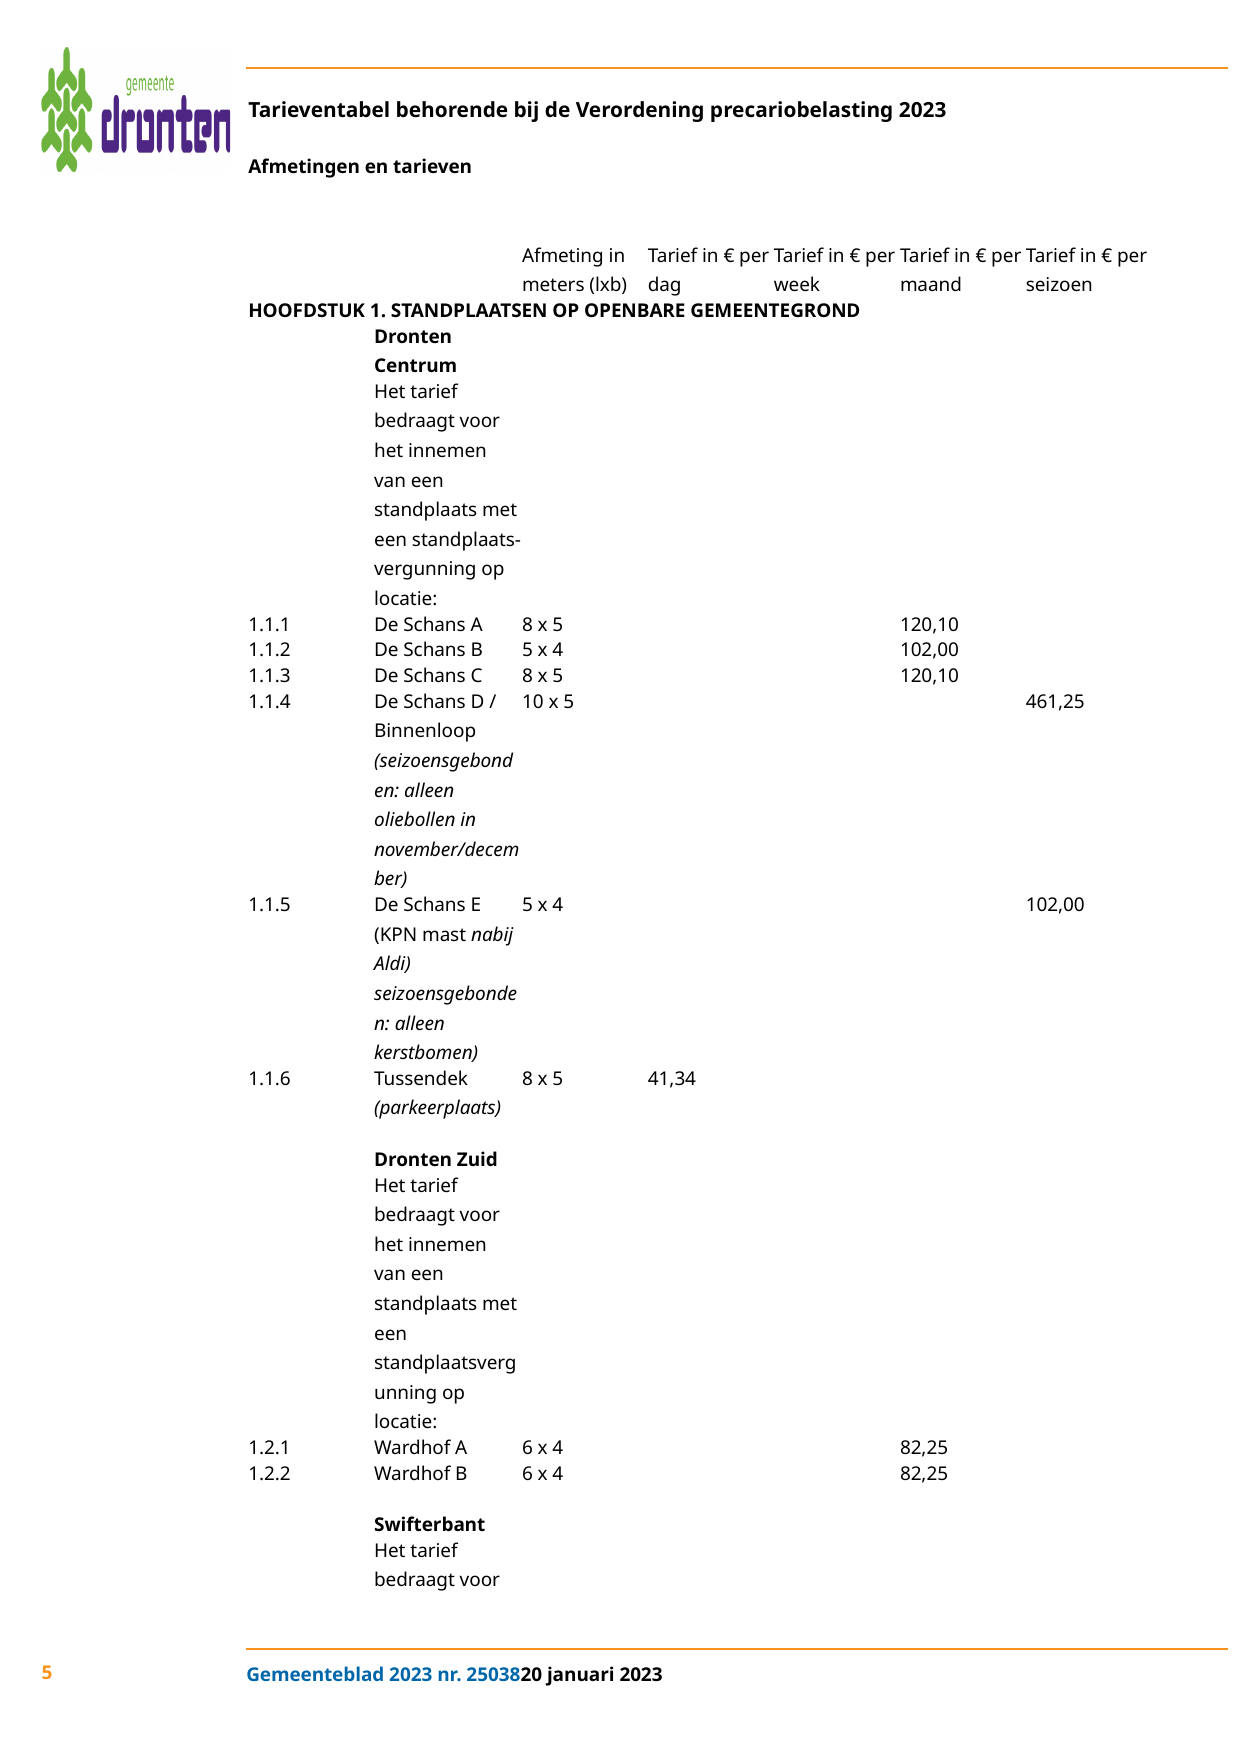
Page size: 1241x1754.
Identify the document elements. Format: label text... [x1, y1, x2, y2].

table_cell 1.1.5 [248, 891, 374, 1065]
table_cell [1026, 323, 1152, 378]
table_cell [774, 1460, 900, 1486]
table_cell [648, 1486, 774, 1511]
table_cell [248, 378, 374, 611]
table_cell [1026, 611, 1152, 637]
table_cell Tussendek (parkeerplaats) [374, 1065, 522, 1120]
table_cell [648, 1460, 774, 1486]
table_cell [374, 1486, 522, 1511]
table_cell [648, 891, 774, 1065]
table_cell De Schans C [374, 663, 522, 688]
table_cell [648, 323, 774, 378]
table_cell 41,34 [648, 1065, 774, 1120]
table_cell [774, 1537, 900, 1592]
table_cell [774, 1511, 900, 1537]
table_cell [774, 1146, 900, 1172]
table_cell 1.2.1 [248, 1434, 374, 1460]
table_cell Het tarief bedraagt voor het innemen van een standplaats met een standplaatsvergunning op locatie: [374, 1172, 522, 1434]
table_cell 5 x 4 [522, 891, 648, 1065]
table_cell [900, 1146, 1026, 1172]
table_cell [522, 1486, 648, 1511]
table_cell [522, 1146, 648, 1172]
table_cell [522, 323, 648, 378]
table_cell [648, 1511, 774, 1537]
table_cell [900, 1065, 1026, 1120]
table_cell [900, 891, 1026, 1065]
table_cell [1026, 1486, 1152, 1511]
table_cell [248, 323, 374, 378]
table_cell 8 x 5 [522, 611, 648, 637]
table_cell 6 x 4 [522, 1460, 648, 1486]
picture [41, 47, 231, 172]
table_cell [648, 611, 774, 637]
table_header Tarief in € per dag [648, 242, 774, 297]
table_cell [648, 1172, 774, 1434]
table_cell De Schans D / Binnenloop (seizoensgebonden: alleen oliebollen in november/december) [374, 688, 522, 891]
table_cell Dronten Centrum [374, 323, 522, 378]
table_cell [648, 1537, 774, 1592]
table_cell [774, 688, 900, 891]
table_cell De Schans A [374, 611, 522, 637]
table_cell De Schans E (KPN mast nabij Aldi) seizoensgebonden: alleen kerstbomen) [374, 891, 522, 1065]
table_cell [774, 611, 900, 637]
table_cell 10 x 5 [522, 688, 648, 891]
table_cell 82,25 [900, 1460, 1026, 1486]
table_cell [774, 637, 900, 662]
table_cell [774, 323, 900, 378]
table_cell 5 x 4 [522, 637, 648, 662]
table_cell [248, 1511, 374, 1537]
table_cell [774, 1172, 900, 1434]
table_cell 1.1.1 [248, 611, 374, 637]
table_cell De Schans B [374, 637, 522, 662]
table_cell [900, 1120, 1026, 1146]
table_cell [1026, 663, 1152, 688]
table_cell [774, 891, 900, 1065]
table_cell [900, 1511, 1026, 1537]
table_cell [1026, 1537, 1152, 1592]
table_cell [248, 1486, 374, 1511]
table_cell 82,25 [900, 1434, 1026, 1460]
table_cell [900, 378, 1026, 611]
table_cell [1026, 1146, 1152, 1172]
table_header Tarief in € per seizoen [1026, 242, 1152, 297]
table_cell [522, 378, 648, 611]
table_cell [900, 688, 1026, 891]
table_cell [1026, 1065, 1152, 1120]
table_cell [774, 378, 900, 611]
table_cell 1.2.2 [248, 1460, 374, 1486]
table_cell Het tarief bedraagt voor [374, 1537, 522, 1592]
table_cell 120,10 [900, 663, 1026, 688]
table_cell [374, 1120, 522, 1146]
table_cell [248, 1537, 374, 1592]
table_cell [648, 1434, 774, 1460]
table_cell [648, 637, 774, 662]
table_cell Wardhof B [374, 1460, 522, 1486]
table_cell [900, 1172, 1026, 1434]
table_cell [1026, 1434, 1152, 1460]
table_cell Wardhof A [374, 1434, 522, 1460]
table_header Afmeting in meters (lxb) [522, 242, 648, 297]
table_header Tarief in € per week [774, 242, 900, 297]
table_cell [648, 688, 774, 891]
table_cell [1026, 1460, 1152, 1486]
table_cell Swifterbant [374, 1511, 522, 1537]
table_cell 461,25 [1026, 688, 1152, 891]
table_cell [900, 1486, 1026, 1511]
table_cell [774, 1486, 900, 1511]
table_cell 1.1.3 [248, 663, 374, 688]
table_cell [1026, 1172, 1152, 1434]
table_cell [1026, 1511, 1152, 1537]
table_cell [648, 1120, 774, 1146]
table_cell 8 x 5 [522, 1065, 648, 1120]
table_cell 6 x 4 [522, 1434, 648, 1460]
table_cell 1.1.6 [248, 1065, 374, 1120]
table_cell 102,00 [1026, 891, 1152, 1065]
text Afmetingen en tarieven [248, 153, 1152, 179]
table_cell [1026, 378, 1152, 611]
table_cell [248, 1146, 374, 1172]
table_cell [774, 1120, 900, 1146]
table_cell [774, 663, 900, 688]
table_cell [774, 1434, 900, 1460]
text Tarieventabel behorende bij de Verordening precariobelasting 2023 [248, 95, 1152, 123]
table_cell [1026, 1120, 1152, 1146]
table_cell [248, 1172, 374, 1434]
table_cell [1026, 637, 1152, 662]
table_cell [522, 1172, 648, 1434]
table_header [374, 242, 522, 297]
table_cell [648, 663, 774, 688]
table_cell [648, 1146, 774, 1172]
table_cell [522, 1511, 648, 1537]
table_cell [900, 1537, 1026, 1592]
table_cell 1.1.4 [248, 688, 374, 891]
table_cell [248, 1120, 374, 1146]
table_cell Het tarief bedraagt voor het innemen van een standplaats met een standplaats-vergunning op locatie: [374, 378, 522, 611]
table_cell 8 x 5 [522, 663, 648, 688]
table_header [248, 242, 374, 297]
table_cell 1.1.2 [248, 637, 374, 662]
table_cell [774, 1065, 900, 1120]
table_cell [522, 1537, 648, 1592]
table_cell [648, 378, 774, 611]
table_cell [900, 323, 1026, 378]
table_cell Dronten Zuid [374, 1146, 522, 1172]
table_cell 102,00 [900, 637, 1026, 662]
table_header Tarief in € per maand [900, 242, 1026, 297]
table_cell [522, 1120, 648, 1146]
table_cell 120,10 [900, 611, 1026, 637]
table_cell HOOFDSTUK 1. STANDPLAATSEN OP OPENBARE GEMEENTEGROND [248, 297, 1152, 323]
